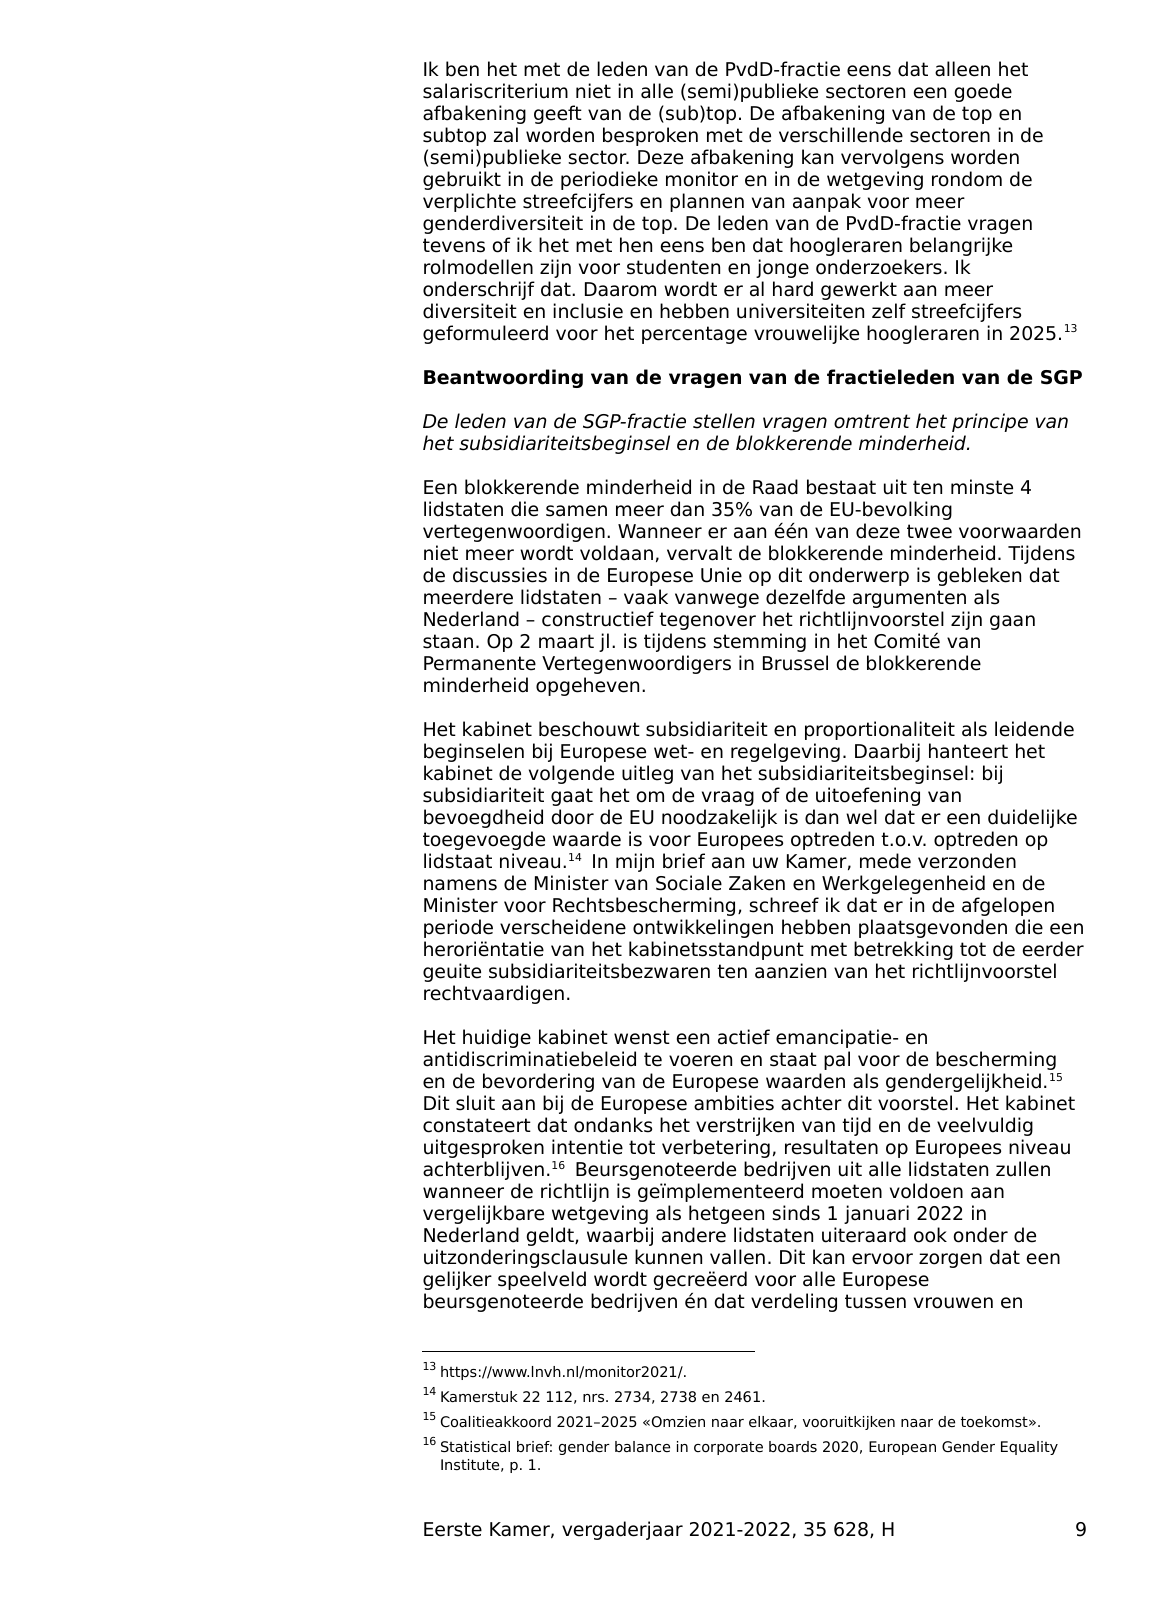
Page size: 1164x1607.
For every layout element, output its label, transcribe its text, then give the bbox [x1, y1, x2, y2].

text Kamerstuk 22 112, nrs. 2734, 2738 en 2461. [422, 1385, 1087, 1407]
text Coalitieakkoord 2021–2025 «Omzien naar elkaar, vooruitkijken naar de toekomst». [422, 1410, 1087, 1432]
text Het kabinet beschouwt subsidiariteit en proportionaliteit als leidende beginselen bij Europese wet- en regelgeving. Daarbij hanteert het kabinet de volgende uitleg van het subsidiariteitsbeginsel: bij subsidiariteit gaat het om de vraag of de uitoefening van bevoegdheid door de EU noodzakelijk is dan wel dat er een duidelijke toegevoegde waarde is voor Europees optreden t.o.v. optreden op lidstaat niveau. In mijn brief aan uw Kamer, mede verzonden namens de Minister van Sociale Zaken en Werkgelegenheid en de Minister voor Rechtsbescherming, schreef ik dat er in de afgelopen periode verscheidene ontwikkelingen hebben plaatsgevonden die een heroriëntatie van het kabinetsstandpunt met betrekking tot de eerder geuite subsidiariteitsbezwaren ten aanzien van het richtlijnvoorstel rechtvaardigen. [422, 719, 1087, 1005]
text https://www.lnvh.nl/monitor2021/. [422, 1360, 1087, 1382]
subtitle Beantwoording van de vragen van de fractieleden van de SGP [422, 367, 1087, 389]
text Statistical brief: gender balance in corporate boards 2020, European Gender Equality Institute, p. 1. [422, 1435, 1087, 1474]
text Ik ben het met de leden van de PvdD-fractie eens dat alleen het salariscriterium niet in alle (semi)publieke sectoren een goede afbakening geeft van de (sub)top. De afbakening van de top en subtop zal worden besproken met de verschillende sectoren in de (semi)publieke sector. Deze afbakening kan vervolgens worden gebruikt in de periodieke monitor en in de wetgeving rondom de verplichte streefcijfers en plannen van aanpak voor meer genderdiversiteit in de top. De leden van de PvdD-fractie vragen tevens of ik het met hen eens ben dat hoogleraren belangrijke rolmodellen zijn voor studenten en jonge onderzoekers. Ik onderschrijf dat. Daarom wordt er al hard gewerkt aan meer diversiteit en inclusie en hebben universiteiten zelf streefcijfers geformuleerd voor het percentage vrouwelijke hoogleraren in 2025. [422, 59, 1087, 345]
text Het huidige kabinet wenst een actief emancipatie- en antidiscriminatiebeleid te voeren en staat pal voor de bescherming en de bevordering van de Europese waarden als gendergelijkheid. Dit sluit aan bij de Europese ambities achter dit voorstel. Het kabinet constateert dat ondanks het verstrijken van tijd en de veelvuldig uitgesproken intentie tot verbetering, resultaten op Europees niveau achterblijven. Beursgenoteerde bedrijven uit alle lidstaten zullen wanneer de richtlijn is geïmplementeerd moeten voldoen aan vergelijkbare wetgeving als hetgeen sinds 1 januari 2022 in Nederland geldt, waarbij andere lidstaten uiteraard ook onder de uitzonderingsclausule kunnen vallen. Dit kan ervoor zorgen dat een gelijker speelveld wordt gecreëerd voor alle Europese beursgenoteerde bedrijven én dat verdeling tussen vrouwen en [422, 1027, 1087, 1313]
text De leden van de SGP-fractie stellen vragen omtrent het principe van het subsidiariteitsbeginsel en de blokkerende minderheid. [422, 411, 1087, 455]
text Een blokkerende minderheid in de Raad bestaat uit ten minste 4 lidstaten die samen meer dan 35% van de EU-bevolking vertegenwoordigen. Wanneer er aan één van deze twee voorwaarden niet meer wordt voldaan, vervalt de blokkerende minderheid. Tijdens de discussies in de Europese Unie op dit onderwerp is gebleken dat meerdere lidstaten – vaak vanwege dezelfde argumenten als Nederland – constructief tegenover het richtlijnvoorstel zijn gaan staan. Op 2 maart jl. is tijdens stemming in het Comité van Permanente Vertegenwoordigers in Brussel de blokkerende minderheid opgeheven. [422, 477, 1087, 697]
